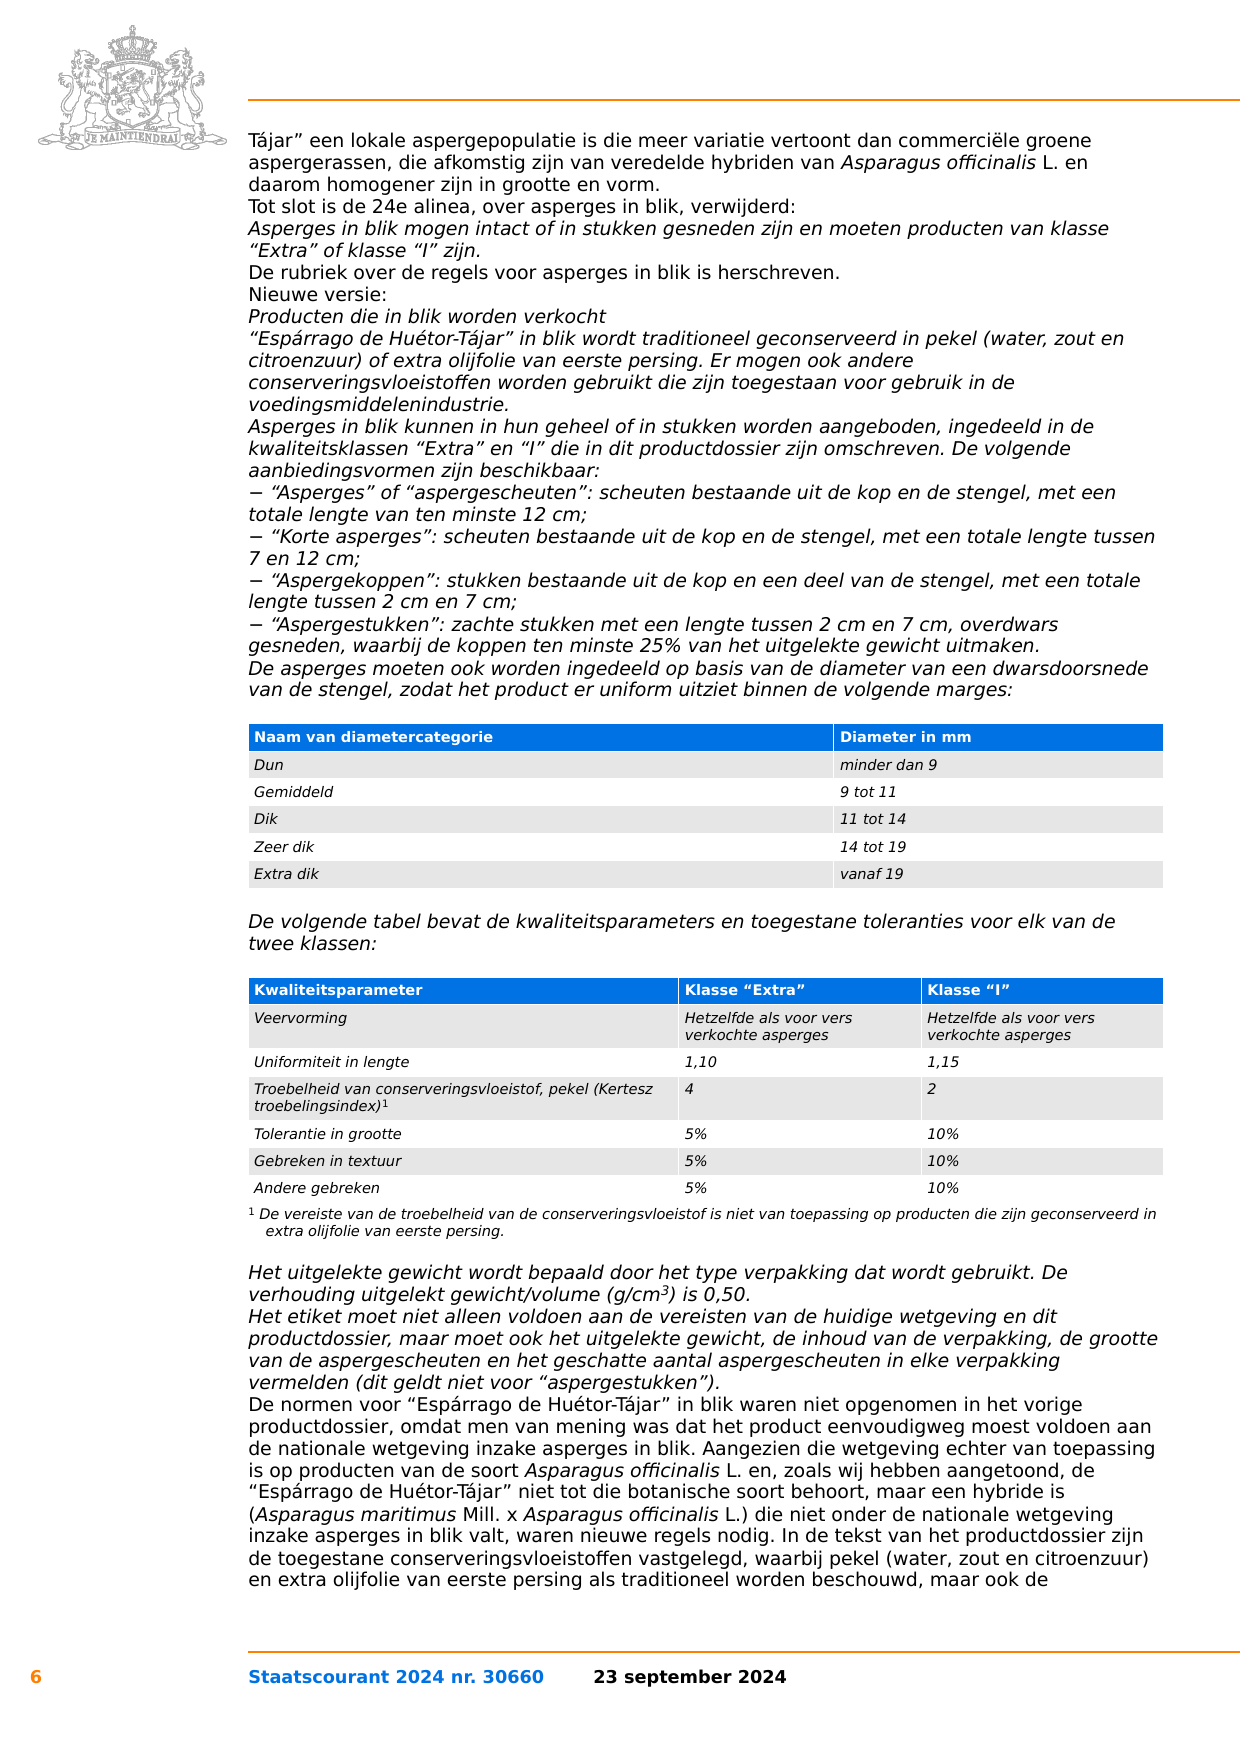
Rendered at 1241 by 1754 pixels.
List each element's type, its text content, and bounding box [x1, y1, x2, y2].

text Asperges in blik mogen intact of in stukken gesneden zijn en moeten producten van klasse “Extra” of klasse “I” zijn. [248, 218, 1163, 262]
text De asperges moeten ook worden ingedeeld op basis van de diameter van een dwarsdoorsnede van de stengel, zodat het product er uniform uitziet binnen de volgende marges: [248, 657, 1163, 701]
table_cell Tolerantie in grootte [249, 1121, 678, 1147]
text Producten die in blik worden verkocht [248, 306, 1163, 328]
table_cell Zeer dik [249, 834, 833, 860]
table_header Diameter in mm [834, 724, 1163, 751]
text De rubriek over de regels voor asperges in blik is herschreven. [248, 262, 1163, 284]
text Tot slot is de 24e alinea, over asperges in blik, verwijderd: [248, 196, 1163, 218]
table_header Kwaliteitsparameter [249, 978, 678, 1004]
table_cell vanaf 19 [834, 861, 1163, 888]
text Nieuwe versie: [248, 284, 1163, 306]
table_cell 1,10 [679, 1049, 921, 1076]
table_cell Dun [249, 752, 833, 778]
table_cell 10% [922, 1148, 1163, 1175]
text Het uitgelekte gewicht wordt bepaald door het type verpakking dat wordt gebruikt. De verhouding uitgelekt gewicht/volume (g/cm3) is 0,50. [248, 1262, 1163, 1306]
table_header Naam van diametercategorie [249, 724, 833, 751]
table_cell 1 De vereiste van de troebelheid van de conserveringsvloeistof is niet van toepassing op producten die zijn geconserveerd in extra olijfolie van eerste persing. [248, 1203, 1163, 1240]
table_cell 1,15 [922, 1049, 1163, 1076]
text De volgende tabel bevat de kwaliteitsparameters en toegestane toleranties voor elk van de twee klassen: [248, 911, 1163, 954]
text De normen voor “Espárrago de Huétor-Tájar” in blik waren niet opgenomen in het vorige productdossier, omdat men van mening was dat het product eenvoudigweg moest voldoen aan de nationale wetgeving inzake asperges in blik. Aangezien die wetgeving echter van toepassing is op producten van de soort Asparagus officinalis L. en, zoals wij hebben aangetoond, de “Espárrago de Huétor-Tájar” niet tot die botanische soort behoort, maar een hybride is (Asparagus maritimus Mill. x Asparagus officinalis L.) die niet onder de nationale wetgeving inzake asperges in blik valt, waren nieuwe regels nodig. In de tekst van het productdossier zijn de toegestane conserveringsvloeistoffen vastgelegd, waarbij pekel (water, zout en citroenzuur) en extra olijfolie van eerste persing als traditioneel worden beschouwd, maar ook de [248, 1393, 1163, 1591]
picture [38, 25, 227, 150]
table_cell 9 tot 11 [834, 779, 1163, 805]
text “Espárrago de Huétor-Tájar” in blik wordt traditioneel geconserveerd in pekel (water, zout en citroenzuur) of extra olijfolie van eerste persing. Er mogen ook andere conserveringsvloeistoffen worden gebruikt die zijn toegestaan voor gebruik in de voedingsmiddelenindustrie. [248, 328, 1163, 416]
text Het etiket moet niet alleen voldoen aan de vereisten van de huidige wetgeving en dit productdossier, maar moet ook het uitgelekte gewicht, de inhoud van de verpakking, de grootte van de aspergescheuten en het geschatte aantal aspergescheuten in elke verpakking vermelden (dit geldt niet voor “aspergestukken”). [248, 1306, 1163, 1393]
text − “Asperges” of “aspergescheuten”: scheuten bestaande uit de kop en de stengel, met een totale lengte van ten minste 12 cm; [248, 482, 1163, 526]
text Tájar” een lokale aspergepopulatie is die meer variatie vertoont dan commerciële groene aspergerassen, die afkomstig zijn van veredelde hybriden van Asparagus officinalis L. en daarom homogener zijn in grootte en vorm. [248, 130, 1163, 196]
table_cell Uniformiteit in lengte [249, 1049, 678, 1076]
table_cell 14 tot 19 [834, 834, 1163, 860]
table_cell 10% [922, 1121, 1163, 1147]
table_cell 11 tot 14 [834, 806, 1163, 833]
text − “Aspergestukken”: zachte stukken met een lengte tussen 2 cm en 7 cm, overdwars gesneden, waarbij de koppen ten minste 25% van het uitgelekte gewicht uitmaken. [248, 613, 1163, 657]
table_cell Hetzelfde als voor vers verkochte asperges [922, 1005, 1163, 1048]
table_cell Hetzelfde als voor vers verkochte asperges [679, 1005, 921, 1048]
table_cell Gemiddeld [249, 779, 833, 805]
table_cell 2 [922, 1077, 1163, 1120]
table_cell 5% [679, 1176, 921, 1202]
table_cell 10% [922, 1176, 1163, 1202]
table_header Klasse “Extra” [679, 978, 921, 1004]
table_cell Gebreken in textuur [249, 1148, 678, 1175]
table_cell 4 [679, 1077, 921, 1120]
text − “Aspergekoppen”: stukken bestaande uit de kop en een deel van de stengel, met een totale lengte tussen 2 cm en 7 cm; [248, 569, 1163, 613]
table_cell 5% [679, 1121, 921, 1147]
table_cell minder dan 9 [834, 752, 1163, 778]
text − “Korte asperges”: scheuten bestaande uit de kop en de stengel, met een totale lengte tussen 7 en 12 cm; [248, 526, 1163, 569]
text Asperges in blik kunnen in hun geheel of in stukken worden aangeboden, ingedeeld in de kwaliteitsklassen “Extra” en “I” die in dit productdossier zijn omschreven. De volgende aanbiedingsvormen zijn beschikbaar: [248, 416, 1163, 482]
table_cell Andere gebreken [249, 1176, 678, 1202]
table_cell Extra dik [249, 861, 833, 888]
table_cell Troebelheid van conserveringsvloeistof, pekel (Kertesz troebelingsindex)1 [249, 1077, 678, 1120]
table_cell 5% [679, 1148, 921, 1175]
table_cell Veervorming [249, 1005, 678, 1048]
table_header Klasse “I” [922, 978, 1163, 1004]
table_cell Dik [249, 806, 833, 833]
